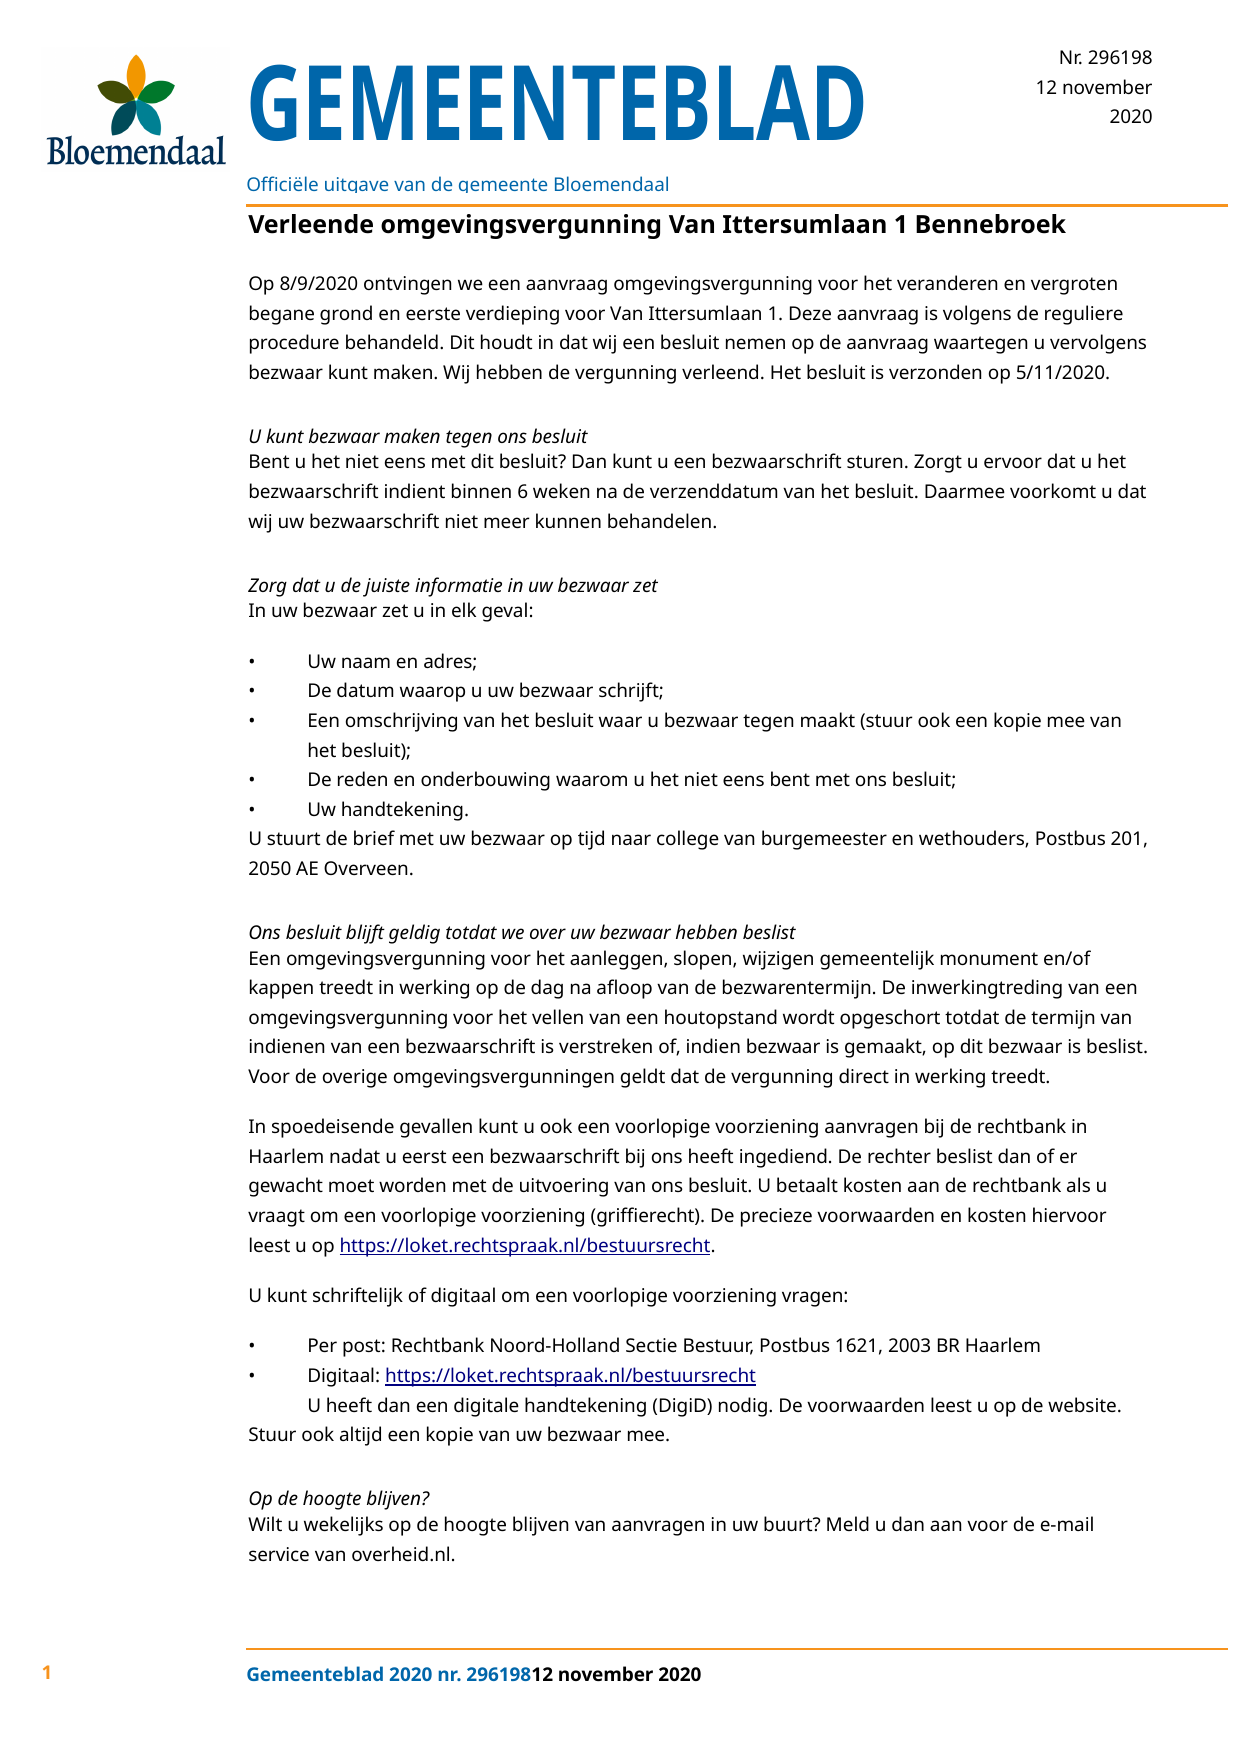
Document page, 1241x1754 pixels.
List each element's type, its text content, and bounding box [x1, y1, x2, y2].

text Stuur ook altijd een kopie van uw bezwaar mee. [248, 1421, 1152, 1447]
list Uw naam en adres; [248, 648, 1152, 674]
text In spoedeisende gevallen kunt u ook een voorlopige voorziening aanvragen bij de rechtbank in Haarlem nadat u eerst een bezwaarschrift bij ons heeft ingediend. De rechter beslist dan of er gewacht moet worden met de uitvoering van ons besluit. U betaalt kosten aan de rechtbank als u vraagt om een voorlopige voorziening (griffierecht). De precieze voorwaarden en kosten hiervoor leest u op https://loket.rechtspraak.nl/bestuursrecht. [248, 1113, 1152, 1258]
list U heeft dan een digitale handtekening (DigiD) nodig. De voorwaarden leest u op de website. [248, 1392, 1152, 1418]
list De datum waarop u uw bezwaar schrijft; [248, 678, 1152, 703]
text Op 8/9/2020 ontvingen we een aanvraag omgevingsvergunning voor het veranderen en vergroten begane grond en eerste verdieping voor Van Ittersumlaan 1. Deze aanvraag is volgens de reguliere procedure behandeld. Dit houdt in dat wij een besluit nemen op de aanvraag waartegen u vervolgens bezwaar kunt maken. Wij hebben de vergunning verleend. Het besluit is verzonden op 5/11/2020. [248, 270, 1152, 385]
text U kunt bezwaar maken tegen ons besluit [248, 423, 1152, 449]
list Een omschrijving van het besluit waar u bezwaar tegen maakt (stuur ook een kopie mee van het besluit); [248, 707, 1152, 762]
text Bent u het niet eens met dit besluit? Dan kunt u een bezwaarschrift sturen. Zorgt u ervoor dat u het bezwaarschrift indient binnen 6 weken na de verzenddatum van het besluit. Daarmee voorkomt u dat wij uw bezwaarschrift niet meer kunnen behandelen. [248, 449, 1152, 534]
text U stuurt de brief met uw bezwaar op tijd naar college van burgemeester en wethouders, Postbus 201, 2050 AE Overveen. [248, 826, 1152, 881]
picture [41, 47, 231, 172]
list Uw handtekening. [248, 796, 1152, 822]
list Digitaal: https://loket.rechtspraak.nl/bestuursrecht [248, 1362, 1152, 1388]
text Ons besluit blijft geldig totdat we over uw bezwaar hebben beslist [248, 919, 1152, 945]
text Op de hoogte blijven? [248, 1485, 1152, 1511]
text Wilt u wekelijks op de hoogte blijven van aanvragen in uw buurt? Meld u dan aan voor de e-mail service van overheid.nl. [248, 1511, 1152, 1566]
text U kunt schriftelijk of digitaal om een voorlopige voorziening vragen: [248, 1282, 1152, 1308]
text In uw bezwaar zet u in elk geval: [248, 598, 1152, 623]
text Verleende omgevingsvergunning Van Ittersumlaan 1 Bennebroek [248, 207, 1152, 241]
list Per post: Rechtbank Noord-Holland Sectie Bestuur, Postbus 1621, 2003 BR Haarlem [248, 1333, 1152, 1358]
text Zorg dat u de juiste informatie in uw bezwaar zet [248, 572, 1152, 598]
list De reden en onderbouwing waarom u het niet eens bent met ons besluit; [248, 766, 1152, 792]
text Een omgevingsvergunning voor het aanleggen, slopen, wijzigen gemeentelijk monument en/of kappen treedt in werking op de dag na afloop van de bezwarentermijn. De inwerkingtreding van een omgevingsvergunning voor het vellen van een houtopstand wordt opgeschort totdat de termijn van indienen van een bezwaarschrift is verstreken of, indien bezwaar is gemaakt, op dit bezwaar is beslist. Voor de overige omgevingsvergunningen geldt dat de vergunning direct in werking treedt. [248, 945, 1152, 1089]
